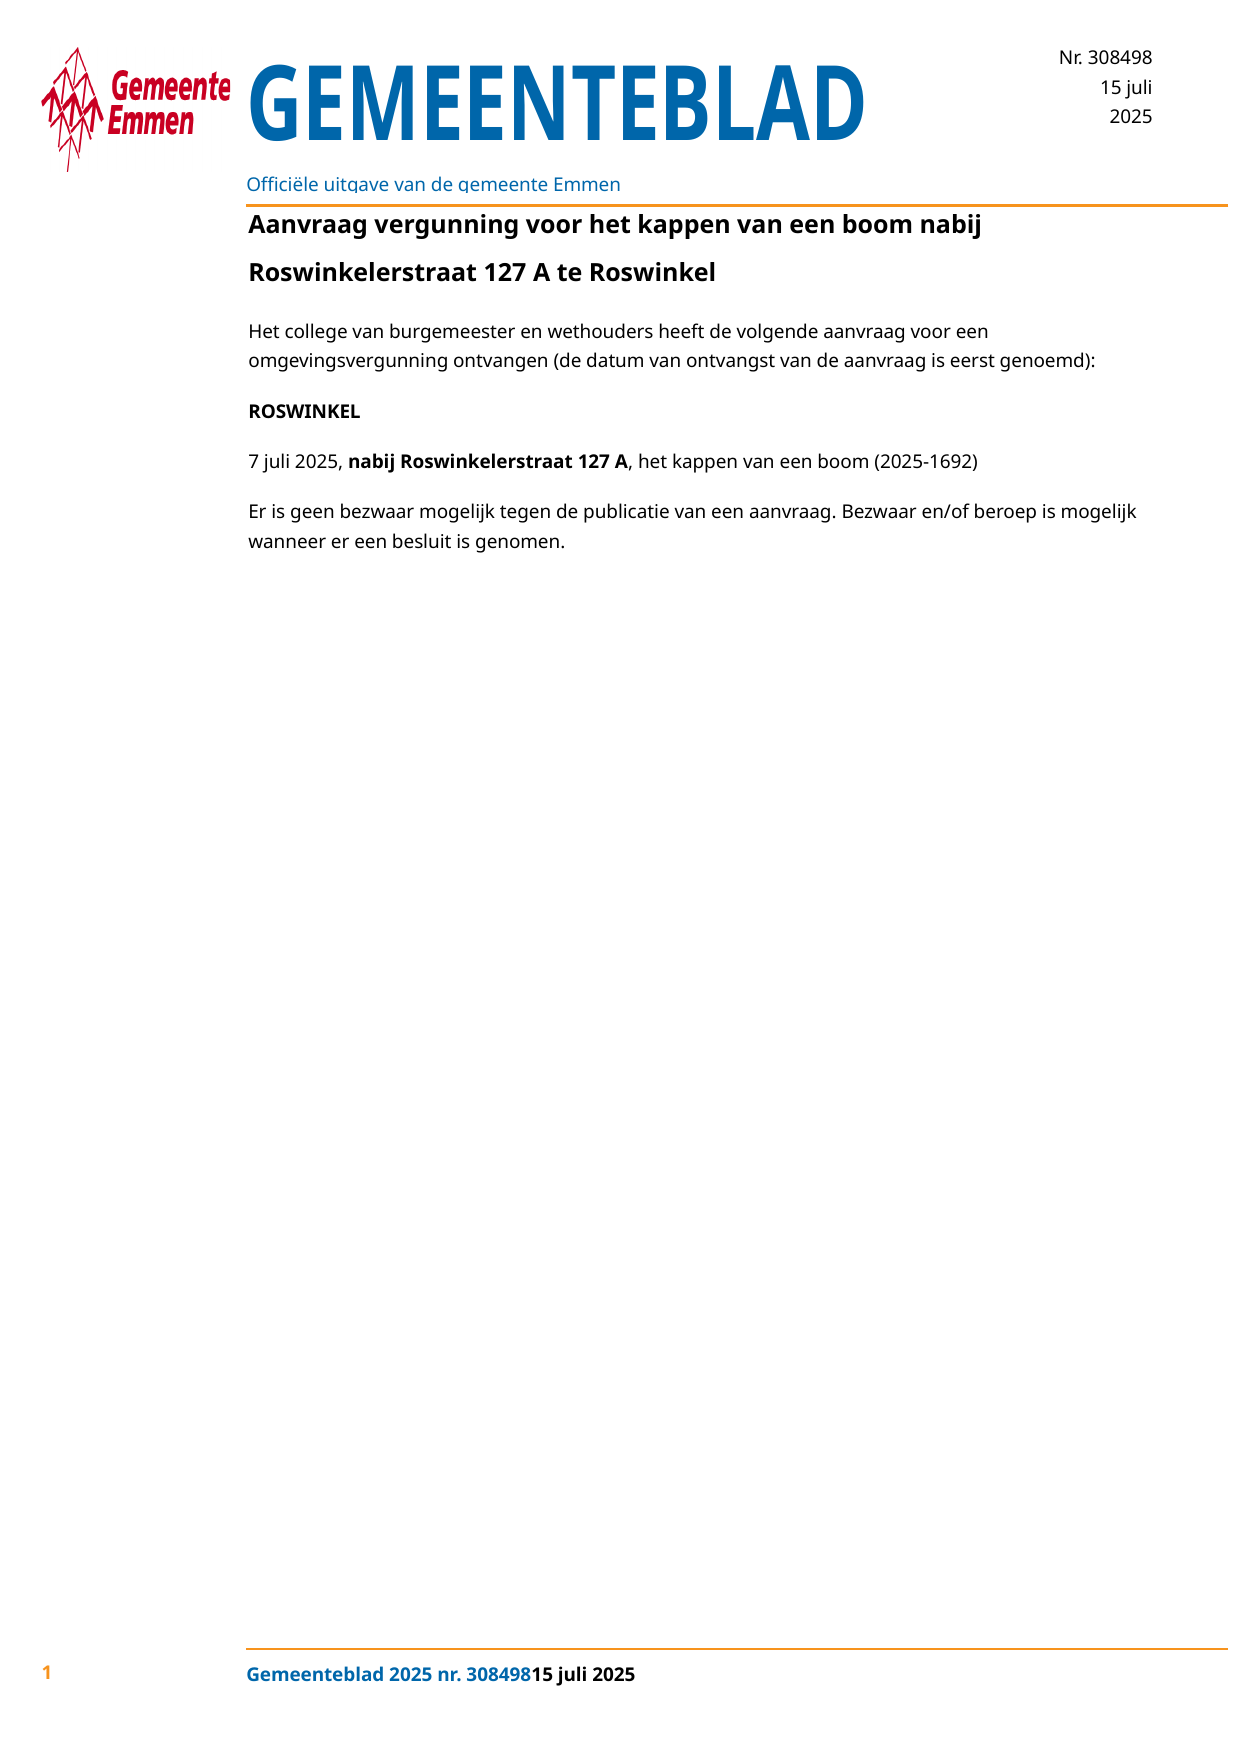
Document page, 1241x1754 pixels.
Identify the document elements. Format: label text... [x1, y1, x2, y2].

text 7 juli 2025, nabij Roswinkelerstraat 127 A, het kappen van een boom (2025-1692) [248, 448, 1152, 474]
text Er is geen bezwaar mogelijk tegen de publicatie van een aanvraag. Bezwaar en/of beroep is mogelijk wanneer er een besluit is genomen. [248, 499, 1152, 554]
text Aanvraag vergunning voor het kappen van een boom nabij Roswinkelerstraat 127 A te Roswinkel [248, 207, 1152, 288]
text Het college van burgemeester en wethouders heeft de volgende aanvraag voor een omgevingsvergunning ontvangen (de datum van ontvangst van de aanvraag is eerst genoemd): [248, 318, 1152, 373]
picture [41, 47, 231, 172]
text ROSWINKEL [248, 398, 1152, 424]
